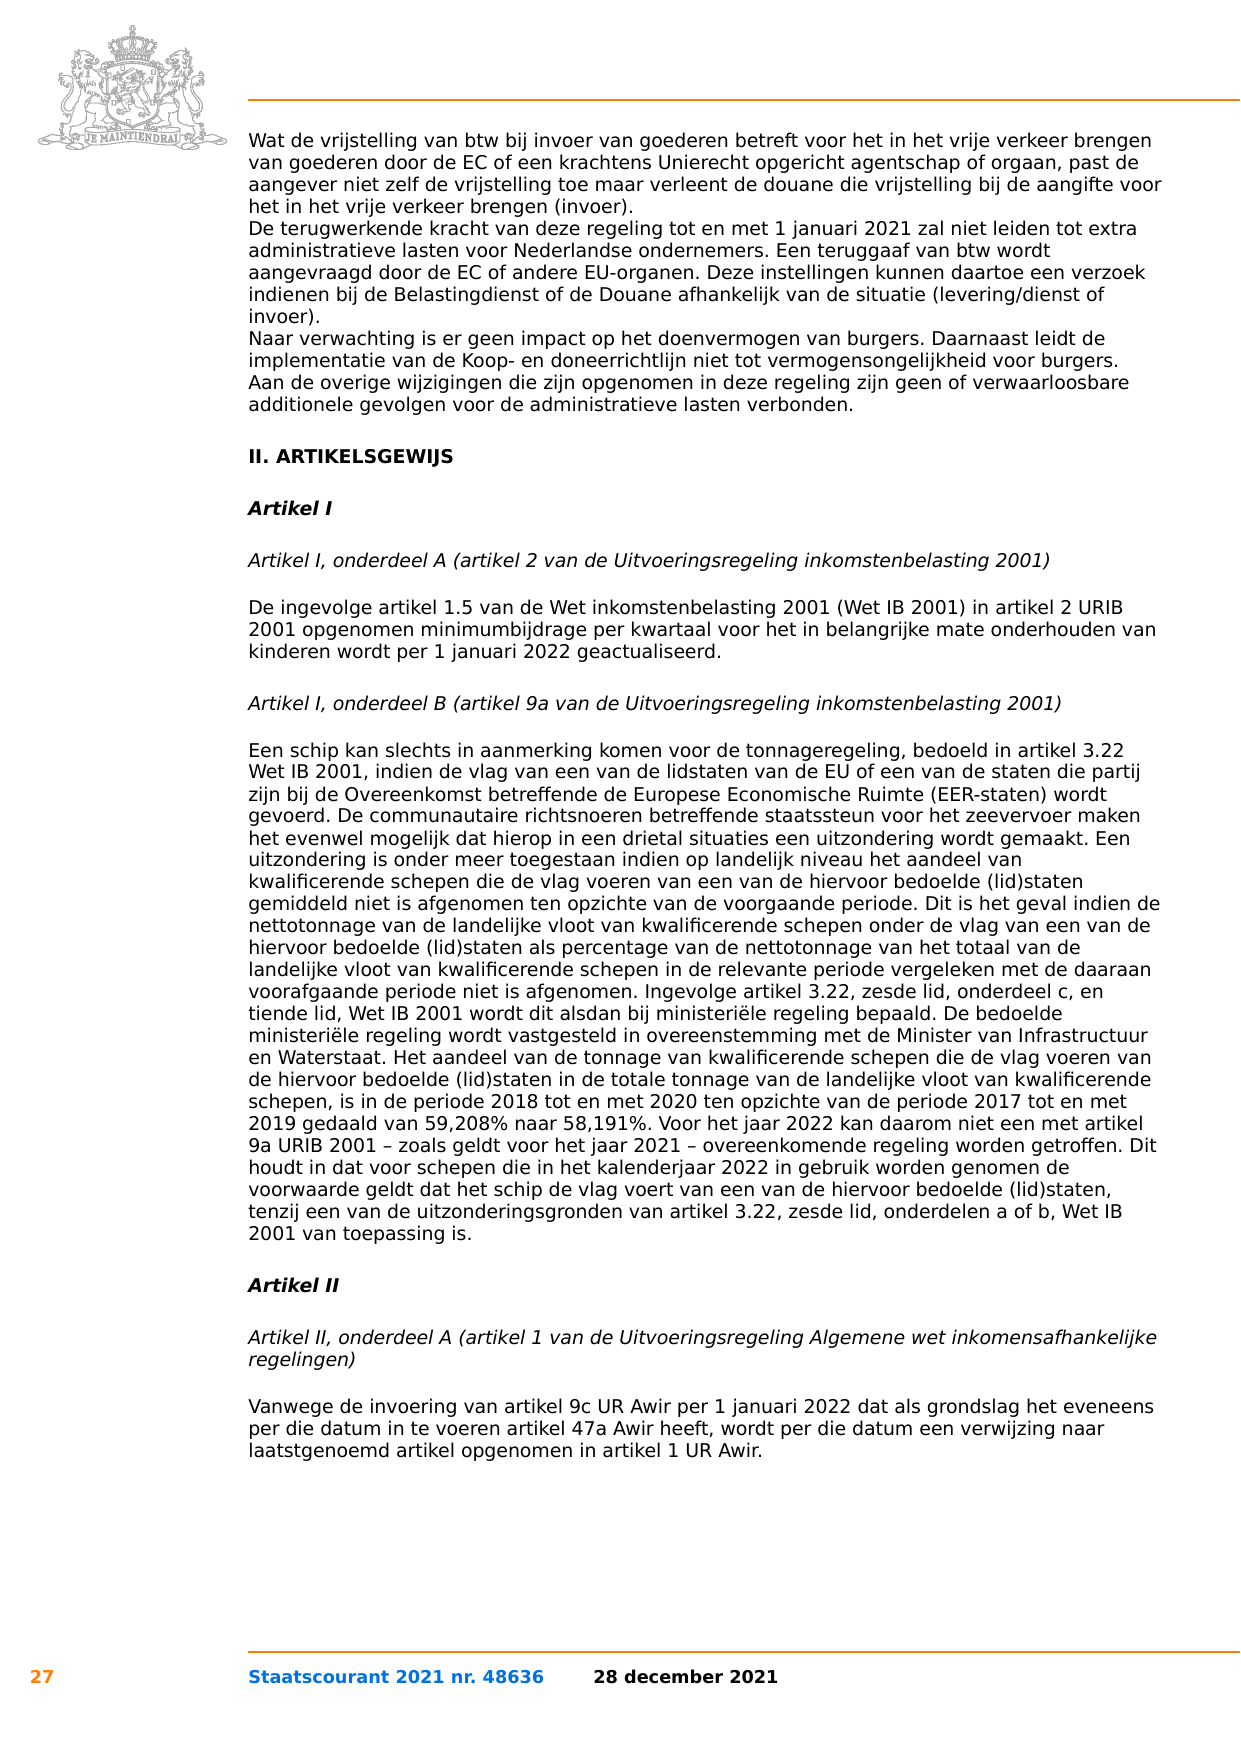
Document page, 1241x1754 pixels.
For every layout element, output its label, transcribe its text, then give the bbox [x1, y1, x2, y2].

text Aan de overige wijzigingen die zijn opgenomen in deze regeling zijn geen of verwaarloosbare additionele gevolgen voor de administratieve lasten verbonden. [248, 372, 1163, 416]
text Vanwege de invoering van artikel 9c UR Awir per 1 januari 2022 dat als grondslag het eveneens per die datum in te voeren artikel 47a Awir heeft, wordt per die datum een verwijzing naar laatstgenoemd artikel opgenomen in artikel 1 UR Awir. [248, 1396, 1163, 1462]
subtitle Artikel I, onderdeel B (artikel 9a van de Uitvoeringsregeling inkomstenbelasting 2001) [248, 692, 1163, 714]
text Naar verwachting is er geen impact op het doenvermogen van burgers. Daarnaast leidt de implementatie van de Koop- en doneerrichtlijn niet tot vermogensongelijkheid voor burgers. [248, 328, 1163, 372]
subtitle Artikel II [248, 1275, 1163, 1297]
subtitle II. ARTIKELSGEWIJS [248, 446, 1163, 468]
subtitle Artikel II, onderdeel A (artikel 1 van de Uitvoeringsregeling Algemene wet inkomensafhankelijke regelingen) [248, 1327, 1163, 1371]
picture [38, 25, 227, 150]
subtitle Artikel I, onderdeel A (artikel 2 van de Uitvoeringsregeling inkomstenbelasting 2001) [248, 549, 1163, 572]
text Een schip kan slechts in aanmerking komen voor de tonnageregeling, bedoeld in artikel 3.22 Wet IB 2001, indien de vlag van een van de lidstaten van de EU of een van de staten die partij zijn bij de Overeenkomst betreffende de Europese Economische Ruimte (EER-staten) wordt gevoerd. De communautaire richtsnoeren betreffende staatssteun voor het zeevervoer maken het evenwel mogelijk dat hierop in een drietal situaties een uitzondering wordt gemaakt. Een uitzondering is onder meer toegestaan indien op landelijk niveau het aandeel van kwalificerende schepen die de vlag voeren van een van de hiervoor bedoelde (lid)staten gemiddeld niet is afgenomen ten opzichte van de voorgaande periode. Dit is het geval indien de nettotonnage van de landelijke vloot van kwalificerende schepen onder de vlag van een van de hiervoor bedoelde (lid)staten als percentage van de nettotonnage van het totaal van de landelijke vloot van kwalificerende schepen in de relevante periode vergeleken met de daaraan voorafgaande periode niet is afgenomen. Ingevolge artikel 3.22, zesde lid, onderdeel c, en tiende lid, Wet IB 2001 wordt dit alsdan bij ministeriële regeling bepaald. De bedoelde ministeriële regeling wordt vastgesteld in overeenstemming met de Minister van Infrastructuur en Waterstaat. Het aandeel van de tonnage van kwalificerende schepen die de vlag voeren van de hiervoor bedoelde (lid)staten in de totale tonnage van de landelijke vloot van kwalificerende schepen, is in de periode 2018 tot en met 2020 ten opzichte van de periode 2017 tot en met 2019 gedaald van 59,208% naar 58,191%. Voor het jaar 2022 kan daarom niet een met artikel 9a URIB 2001 – zoals geldt voor het jaar 2021 – overeenkomende regeling worden getroffen. Dit houdt in dat voor schepen die in het kalenderjaar 2022 in gebruik worden genomen de voorwaarde geldt dat het schip de vlag voert van een van de hiervoor bedoelde (lid)staten, tenzij een van de uitzonderingsgronden van artikel 3.22, zesde lid, onderdelen a of b, Wet IB 2001 van toepassing is. [248, 739, 1163, 1245]
text De ingevolge artikel 1.5 van de Wet inkomstenbelasting 2001 (Wet IB 2001) in artikel 2 URIB 2001 opgenomen minimumbijdrage per kwartaal voor het in belangrijke mate onderhouden van kinderen wordt per 1 januari 2022 geactualiseerd. [248, 597, 1163, 662]
text De terugwerkende kracht van deze regeling tot en met 1 januari 2021 zal niet leiden tot extra administratieve lasten voor Nederlandse ondernemers. Een teruggaaf van btw wordt aangevraagd door de EC of andere EU-organen. Deze instellingen kunnen daartoe een verzoek indienen bij de Belastingdienst of de Douane afhankelijk van de situatie (levering/dienst of invoer). [248, 218, 1163, 328]
subtitle Artikel I [248, 498, 1163, 519]
text Wat de vrijstelling van btw bij invoer van goederen betreft voor het in het vrije verkeer brengen van goederen door de EC of een krachtens Unierecht opgericht agentschap of orgaan, past de aangever niet zelf de vrijstelling toe maar verleent de douane die vrijstelling bij de aangifte voor het in het vrije verkeer brengen (invoer). [248, 130, 1163, 218]
